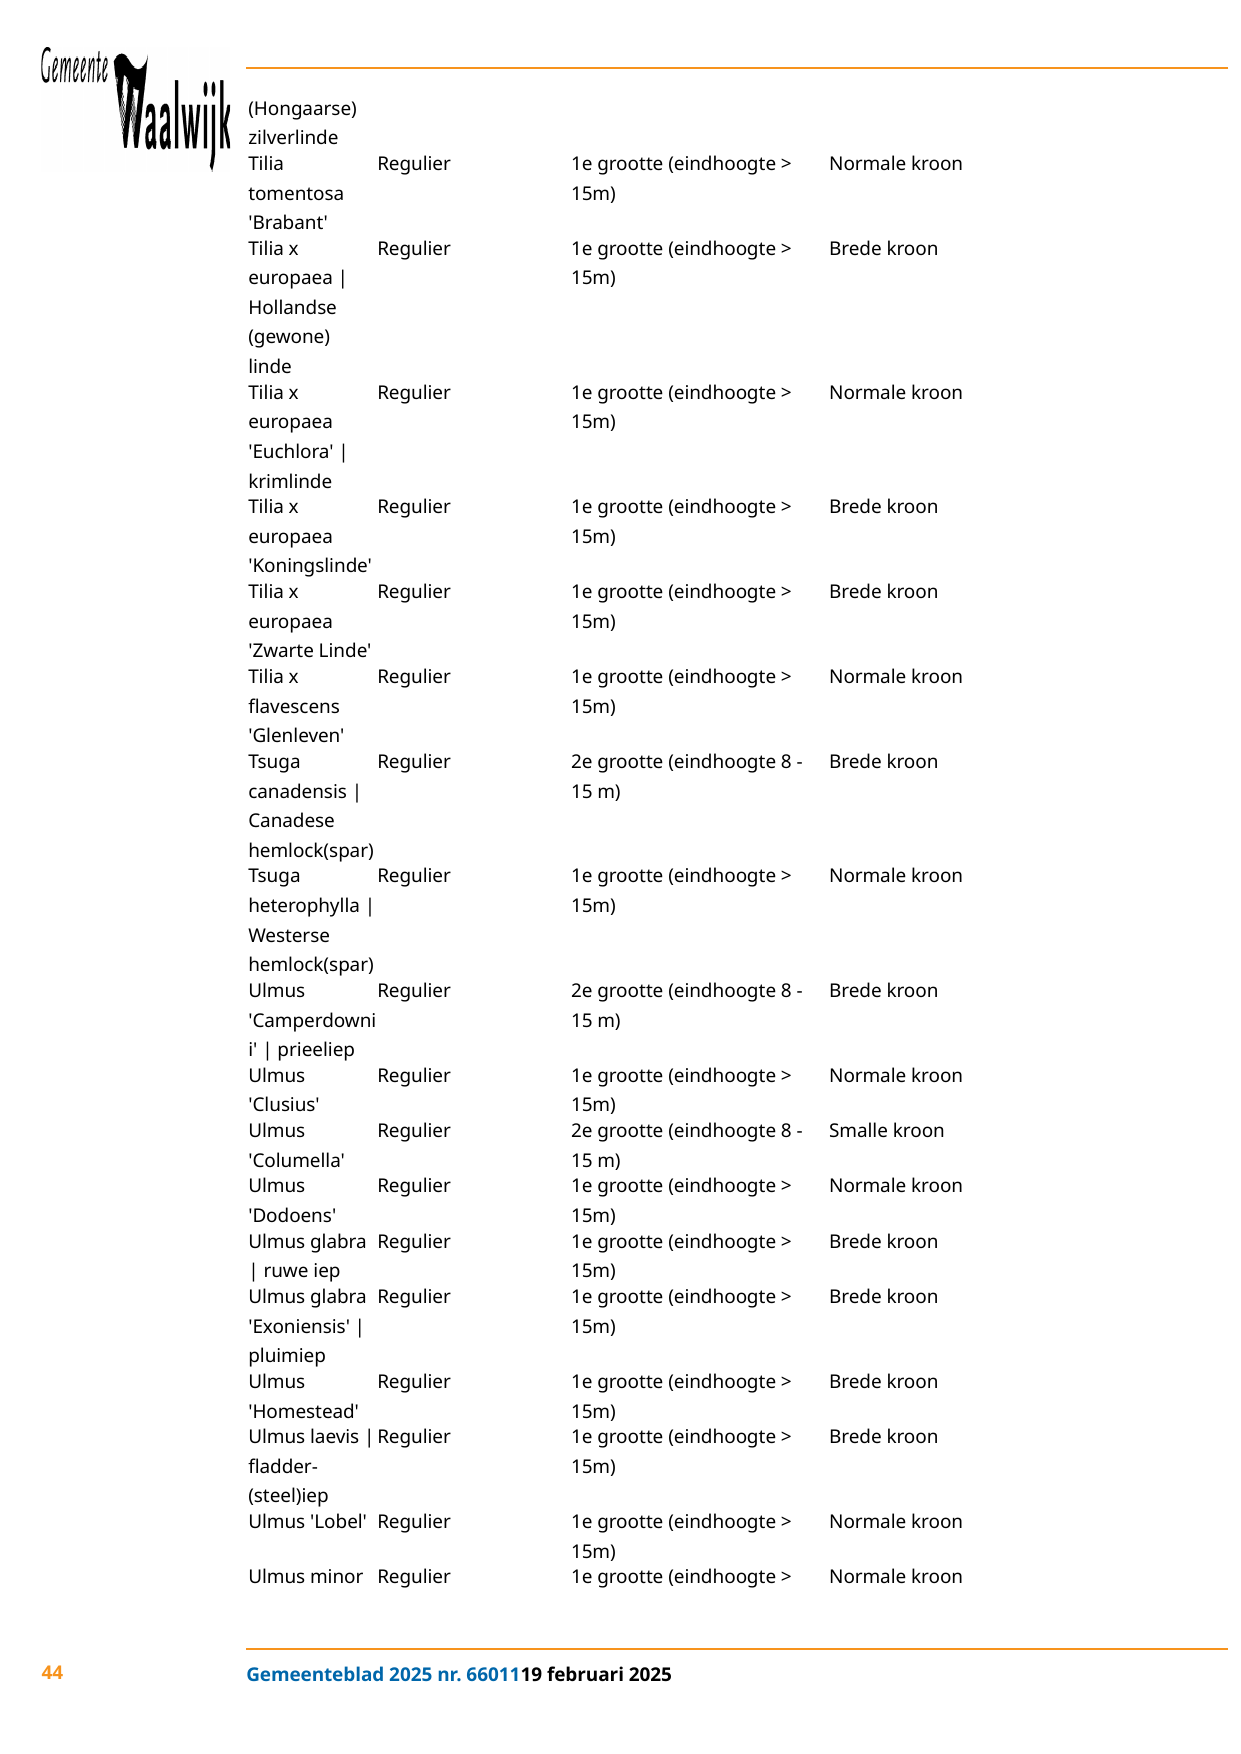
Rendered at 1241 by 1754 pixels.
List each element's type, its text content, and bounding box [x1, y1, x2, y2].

table_cell 1e grootte (eindhoogte > 15m) [571, 863, 829, 977]
table_cell Regulier [377, 579, 571, 663]
table_cell Tilia x europaea 'Zwarte Linde' [248, 579, 377, 663]
table_cell Regulier [377, 1283, 571, 1368]
table_cell Regulier [377, 1564, 571, 1589]
table_cell 1e grootte (eindhoogte > 15m) [571, 235, 829, 379]
table_cell Ulmus 'Columella' [248, 1118, 377, 1173]
table_cell Tilia tomentosa 'Brabant' [248, 150, 377, 235]
table_cell Ulmus minor [248, 1564, 377, 1589]
table_cell 1e grootte (eindhoogte > 15m) [571, 1062, 829, 1117]
table_cell Brede kroon [829, 1368, 1152, 1423]
table_cell Normale kroon [829, 863, 1152, 977]
table_cell 1e grootte (eindhoogte > 15m) [571, 494, 829, 578]
table_cell Smalle kroon [829, 1118, 1152, 1173]
table_cell Regulier [377, 1173, 571, 1228]
table_cell (Hongaarse) zilverlinde [248, 95, 377, 150]
table_cell Normale kroon [829, 1509, 1152, 1564]
table_cell Tilia x europaea | Hollandse (gewone) linde [248, 235, 377, 379]
table_cell [571, 95, 829, 150]
table_cell Regulier [377, 1368, 571, 1423]
table_cell Regulier [377, 863, 571, 977]
table_cell Regulier [377, 1062, 571, 1117]
table_cell Brede kroon [829, 235, 1152, 379]
table_cell Brede kroon [829, 1228, 1152, 1283]
table_cell Ulmus 'Homestead' [248, 1368, 377, 1423]
table_cell [829, 95, 1152, 150]
table_cell 1e grootte (eindhoogte > 15m) [571, 1283, 829, 1368]
table_cell Normale kroon [829, 379, 1152, 493]
table_cell 1e grootte (eindhoogte > 15m) [571, 1228, 829, 1283]
table_cell Regulier [377, 977, 571, 1062]
table_cell Regulier [377, 235, 571, 379]
table_cell 2e grootte (eindhoogte 8 - 15 m) [571, 977, 829, 1062]
table_cell 1e grootte (eindhoogte > 15m) [571, 663, 829, 748]
table_cell Brede kroon [829, 1283, 1152, 1368]
table_cell 1e grootte (eindhoogte > [571, 1564, 829, 1589]
table_cell 1e grootte (eindhoogte > 15m) [571, 579, 829, 663]
table_cell Brede kroon [829, 494, 1152, 578]
table_cell Ulmus 'Camperdownii' | prieeliep [248, 977, 377, 1062]
table_cell Regulier [377, 1509, 571, 1564]
table_cell Regulier [377, 748, 571, 863]
table_cell Regulier [377, 663, 571, 748]
table_cell Tsuga canadensis | Canadese hemlock(spar) [248, 748, 377, 863]
picture [41, 47, 231, 172]
table_cell Regulier [377, 1228, 571, 1283]
table_cell Brede kroon [829, 748, 1152, 863]
table_cell Tilia x europaea 'Euchlora' | krimlinde [248, 379, 377, 493]
table_cell Ulmus glabra 'Exoniensis' | pluimiep [248, 1283, 377, 1368]
table_cell 1e grootte (eindhoogte > 15m) [571, 150, 829, 235]
table_cell Ulmus glabra | ruwe iep [248, 1228, 377, 1283]
table_cell Normale kroon [829, 1564, 1152, 1589]
table_cell Ulmus laevis | fladder- (steel)iep [248, 1424, 377, 1508]
table_cell Brede kroon [829, 579, 1152, 663]
table_cell Brede kroon [829, 977, 1152, 1062]
table_cell Brede kroon [829, 1424, 1152, 1508]
table_cell Normale kroon [829, 1173, 1152, 1228]
table_cell Tsuga heterophylla | Westerse hemlock(spar) [248, 863, 377, 977]
table_cell Tilia x flavescens 'Glenleven' [248, 663, 377, 748]
table_cell Regulier [377, 1118, 571, 1173]
table_cell 1e grootte (eindhoogte > 15m) [571, 1509, 829, 1564]
table_cell Regulier [377, 379, 571, 493]
table_cell Regulier [377, 150, 571, 235]
table_cell 1e grootte (eindhoogte > 15m) [571, 1368, 829, 1423]
table_cell Regulier [377, 1424, 571, 1508]
table_cell Tilia x europaea 'Koningslinde' [248, 494, 377, 578]
table_cell Normale kroon [829, 1062, 1152, 1117]
table_cell Ulmus 'Dodoens' [248, 1173, 377, 1228]
table_cell 1e grootte (eindhoogte > 15m) [571, 1173, 829, 1228]
table_cell 2e grootte (eindhoogte 8 - 15 m) [571, 1118, 829, 1173]
table_cell Regulier [377, 494, 571, 578]
table_cell Normale kroon [829, 150, 1152, 235]
table_cell [377, 95, 571, 150]
table_cell 1e grootte (eindhoogte > 15m) [571, 1424, 829, 1508]
table_cell 2e grootte (eindhoogte 8 - 15 m) [571, 748, 829, 863]
table_cell Ulmus 'Lobel' [248, 1509, 377, 1564]
table_cell Ulmus 'Clusius' [248, 1062, 377, 1117]
table_cell 1e grootte (eindhoogte > 15m) [571, 379, 829, 493]
table_cell Normale kroon [829, 663, 1152, 748]
